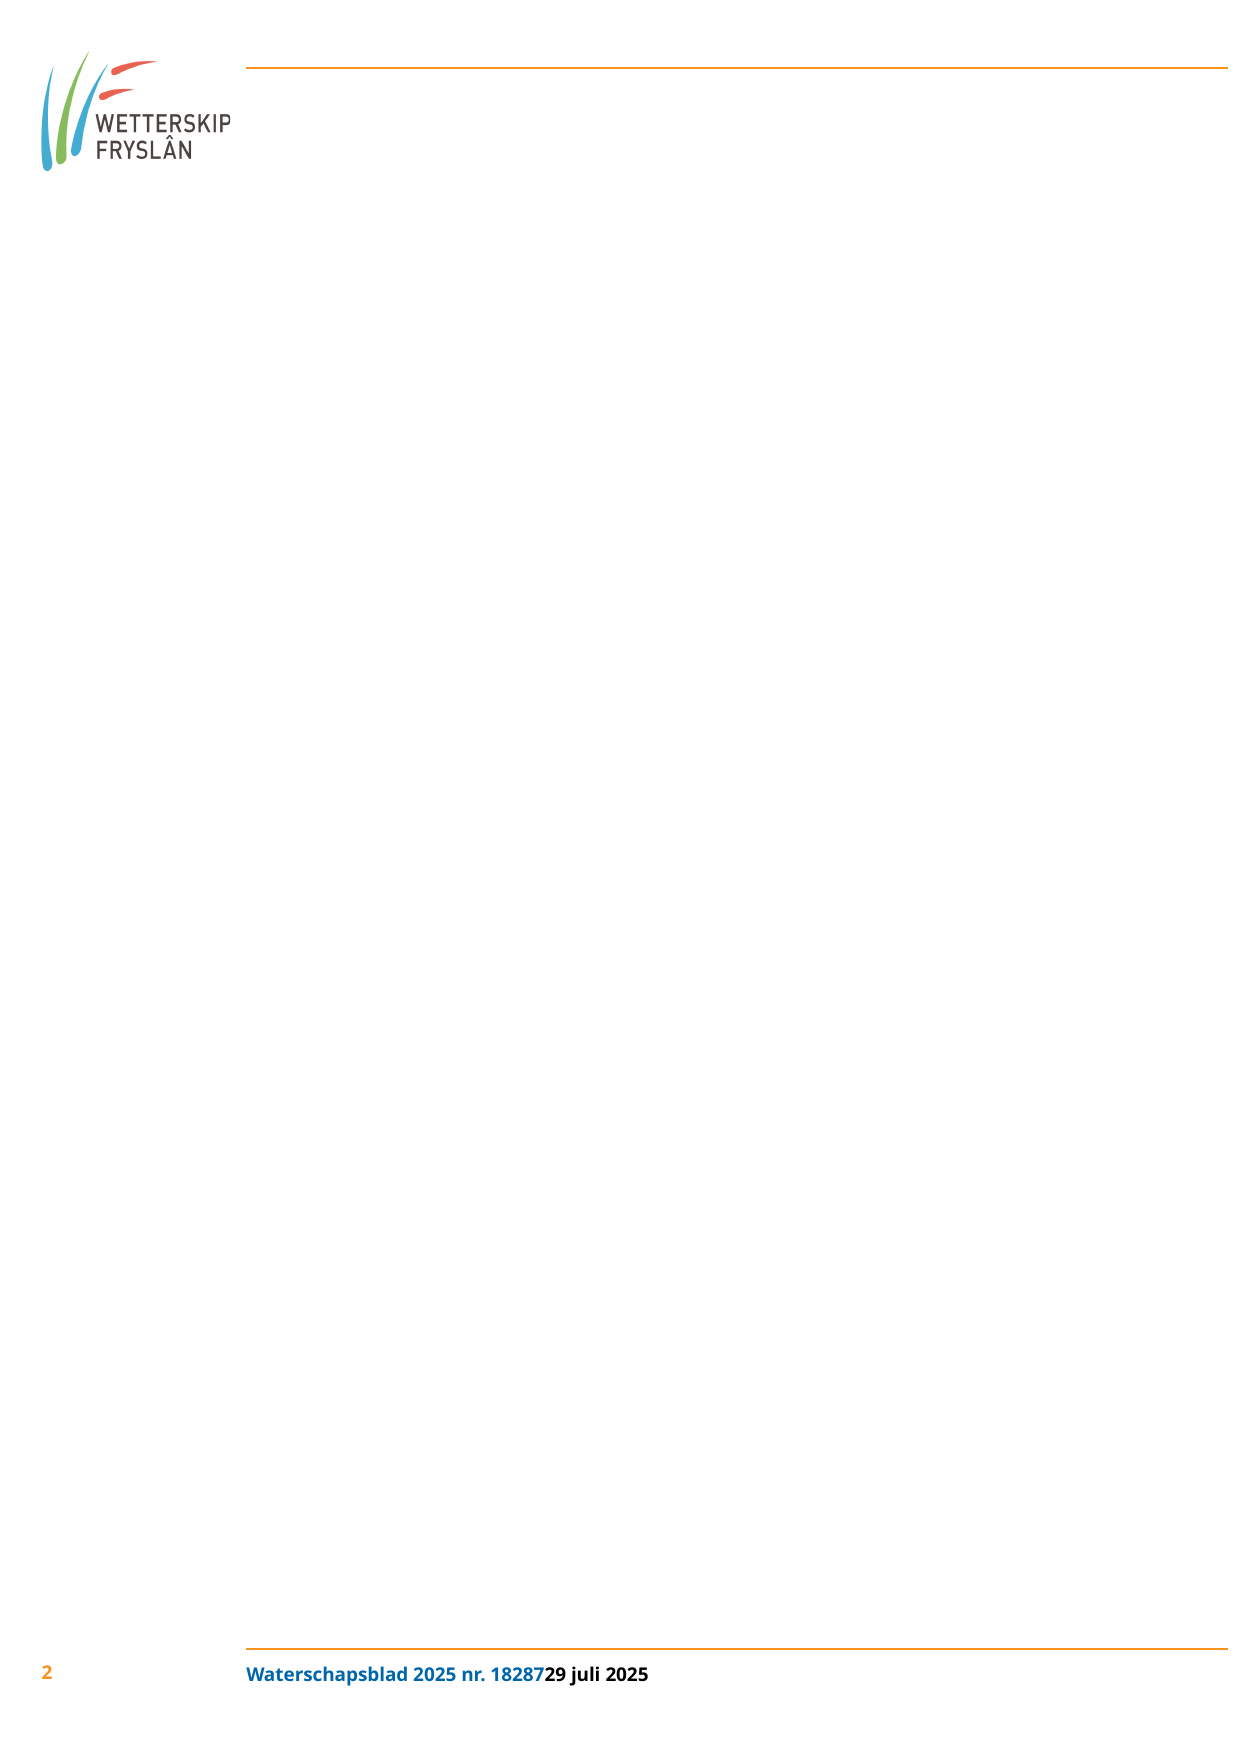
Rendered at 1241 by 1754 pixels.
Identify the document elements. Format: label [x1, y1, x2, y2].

picture [41, 47, 231, 172]
